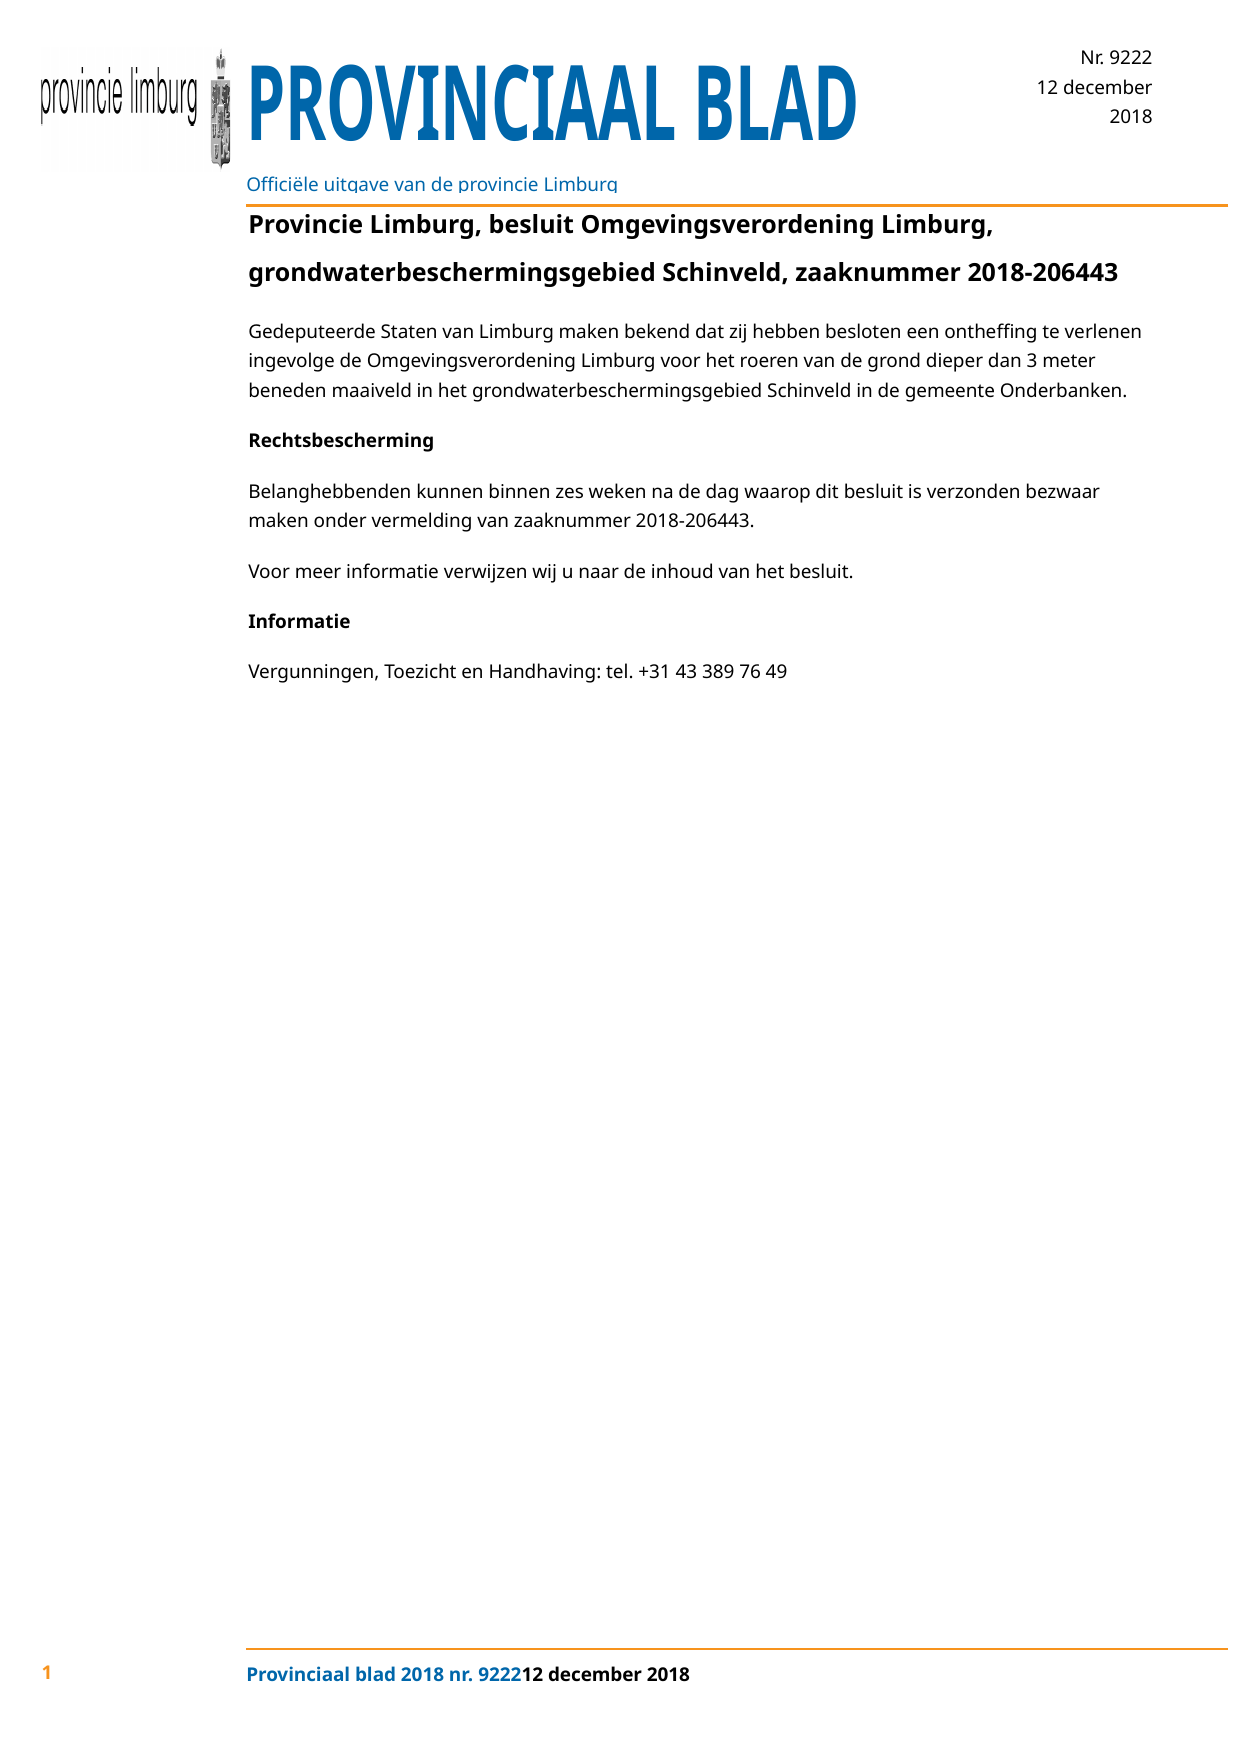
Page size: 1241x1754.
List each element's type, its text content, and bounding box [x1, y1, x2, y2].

text Gedeputeerde Staten van Limburg maken bekend dat zij hebben besloten een ontheffing te verlenen ingevolge de Omgevingsverordening Limburg voor het roeren van de grond dieper dan 3 meter beneden maaiveld in het grondwaterbeschermingsgebied Schinveld in de gemeente Onderbanken. [248, 318, 1152, 403]
text Belanghebbenden kunnen binnen zes weken na de dag waarop dit besluit is verzonden bezwaar maken onder vermelding van zaaknummer 2018-206443. [248, 478, 1152, 533]
text Vergunningen, Toezicht en Handhaving: tel. +31 43 389 76 49 [248, 659, 1152, 684]
picture [41, 47, 231, 172]
text Rechtsbescherming [248, 427, 1152, 453]
text Informatie [248, 608, 1152, 634]
text Voor meer informatie verwijzen wij u naar de inhoud van het besluit. [248, 558, 1152, 584]
text Provincie Limburg, besluit Omgevingsverordening Limburg, grondwaterbeschermingsgebied Schinveld, zaaknummer 2018-206443 [248, 207, 1152, 288]
